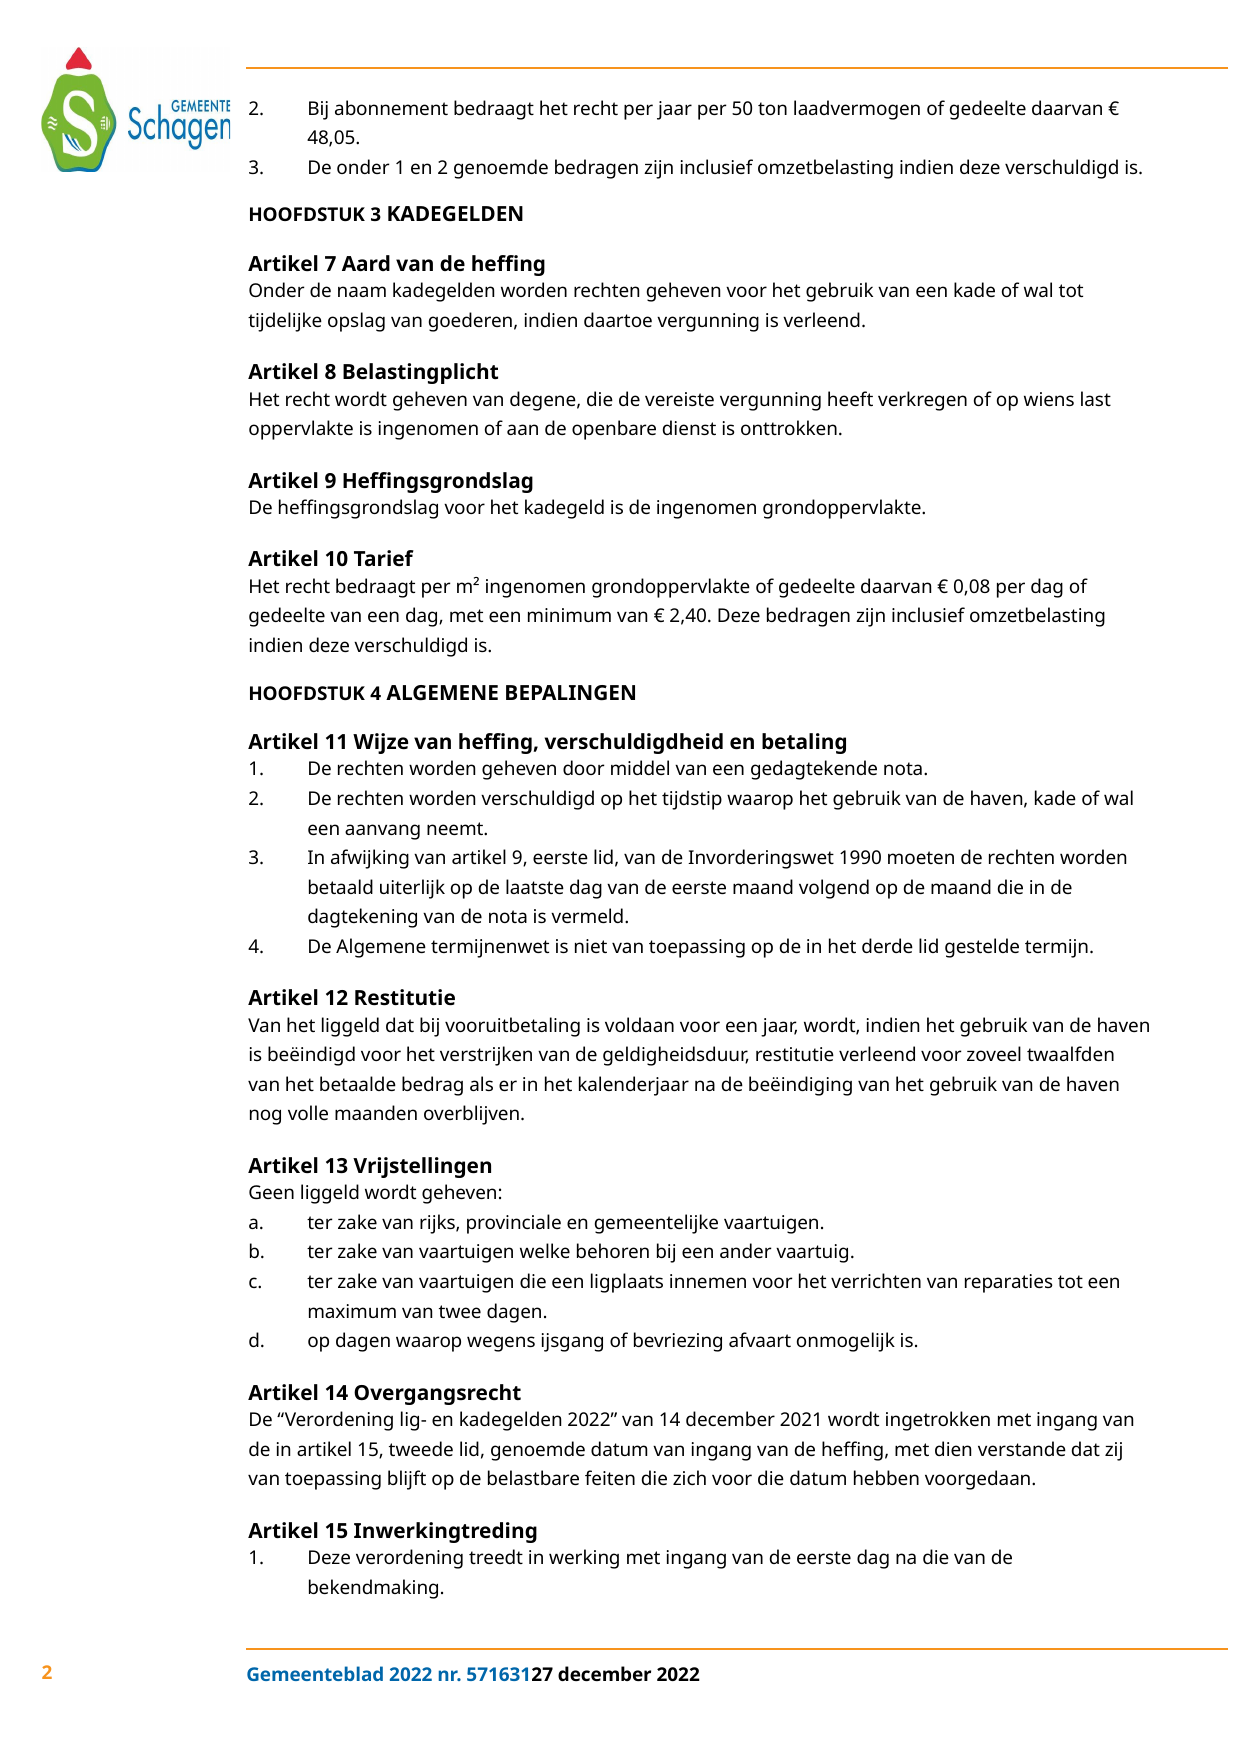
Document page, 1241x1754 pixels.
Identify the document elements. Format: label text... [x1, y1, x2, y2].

text Artikel 9 Heffingsgrondslag [248, 466, 1152, 494]
list De rechten worden geheven door middel van een gedagtekende nota. [248, 756, 1152, 781]
text Artikel 7 Aard van de heffing [248, 249, 1152, 277]
list De onder 1 en 2 genoemde bedragen zijn inclusief omzetbelasting indien deze verschuldigd is. [248, 154, 1152, 180]
list ter zake van vaartuigen welke behoren bij een ander vaartuig. [248, 1239, 1152, 1264]
list Bij abonnement bedraagt het recht per jaar per 50 ton laadvermogen of gedeelte daarvan € 48,05. [248, 95, 1152, 150]
text Van het liggeld dat bij vooruitbetaling is voldaan voor een jaar, wordt, indien het gebruik van de haven is beëindigd voor het verstrijken van de geldigheidsduur, restitutie verleend voor zoveel twaalfden van het betaalde bedrag als er in het kalenderjaar na de beëindiging van het gebruik van de haven nog volle maanden overblijven. [248, 1012, 1152, 1126]
text Artikel 12 Restitutie [248, 983, 1152, 1012]
text De “Verordening lig- en kadegelden 2022” van 14 december 2021 wordt ingetrokken met ingang van de in artikel 15, tweede lid, genoemde datum van ingang van de heffing, met dien verstande dat zij van toepassing blijft op de belastbare feiten die zich voor die datum hebben voorgedaan. [248, 1406, 1152, 1491]
text Artikel 11 Wijze van heffing, verschuldigdheid en betaling [248, 727, 1152, 756]
list De rechten worden verschuldigd op het tijdstip waarop het gebruik van de haven, kade of wal een aanvang neemt. [248, 785, 1152, 840]
list ter zake van rijks, provinciale en gemeentelijke vaartuigen. [248, 1209, 1152, 1235]
text Artikel 10 Tarief [248, 544, 1152, 573]
text HOOFDSTUK 3 KADEGELDEN [248, 199, 1152, 228]
text Het recht bedraagt per m² ingenomen grondoppervlakte of gedeelte daarvan € 0,08 per dag of gedeelte van een dag, met een minimum van € 2,40. Deze bedragen zijn inclusief omzetbelasting indien deze verschuldigd is. [248, 573, 1152, 658]
list Deze verordening treedt in werking met ingang van de eerste dag na die van de bekendmaking. [248, 1544, 1152, 1599]
text Artikel 14 Overgangsrecht [248, 1378, 1152, 1406]
picture [41, 47, 231, 172]
list ter zake van vaartuigen die een ligplaats innemen voor het verrichten van reparaties tot een maximum van twee dagen. [248, 1268, 1152, 1323]
text De heffingsgrondslag voor het kadegeld is de ingenomen grondoppervlakte. [248, 494, 1152, 520]
text Onder de naam kadegelden worden rechten geheven voor het gebruik van een kade of wal tot tijdelijke opslag van goederen, indien daartoe vergunning is verleend. [248, 277, 1152, 333]
text Het recht wordt geheven van degene, die de vereiste vergunning heeft verkregen of op wiens last oppervlakte is ingenomen of aan de openbare dienst is onttrokken. [248, 386, 1152, 441]
list op dagen waarop wegens ijsgang of bevriezing afvaart onmogelijk is. [248, 1327, 1152, 1353]
list De Algemene termijnenwet is niet van toepassing op de in het derde lid gestelde termijn. [248, 933, 1152, 959]
list In afwijking van artikel 9, eerste lid, van de Invorderingswet 1990 moeten de rechten worden betaald uiterlijk op de laatste dag van de eerste maand volgend op de maand die in de dagtekening van de nota is vermeld. [248, 844, 1152, 929]
text Artikel 8 Belastingplicht [248, 357, 1152, 386]
text Geen liggeld wordt geheven: [248, 1179, 1152, 1205]
text HOOFDSTUK 4 ALGEMENE BEPALINGEN [248, 678, 1152, 706]
text Artikel 15 Inwerkingtreding [248, 1516, 1152, 1544]
text Artikel 13 Vrijstellingen [248, 1151, 1152, 1179]
